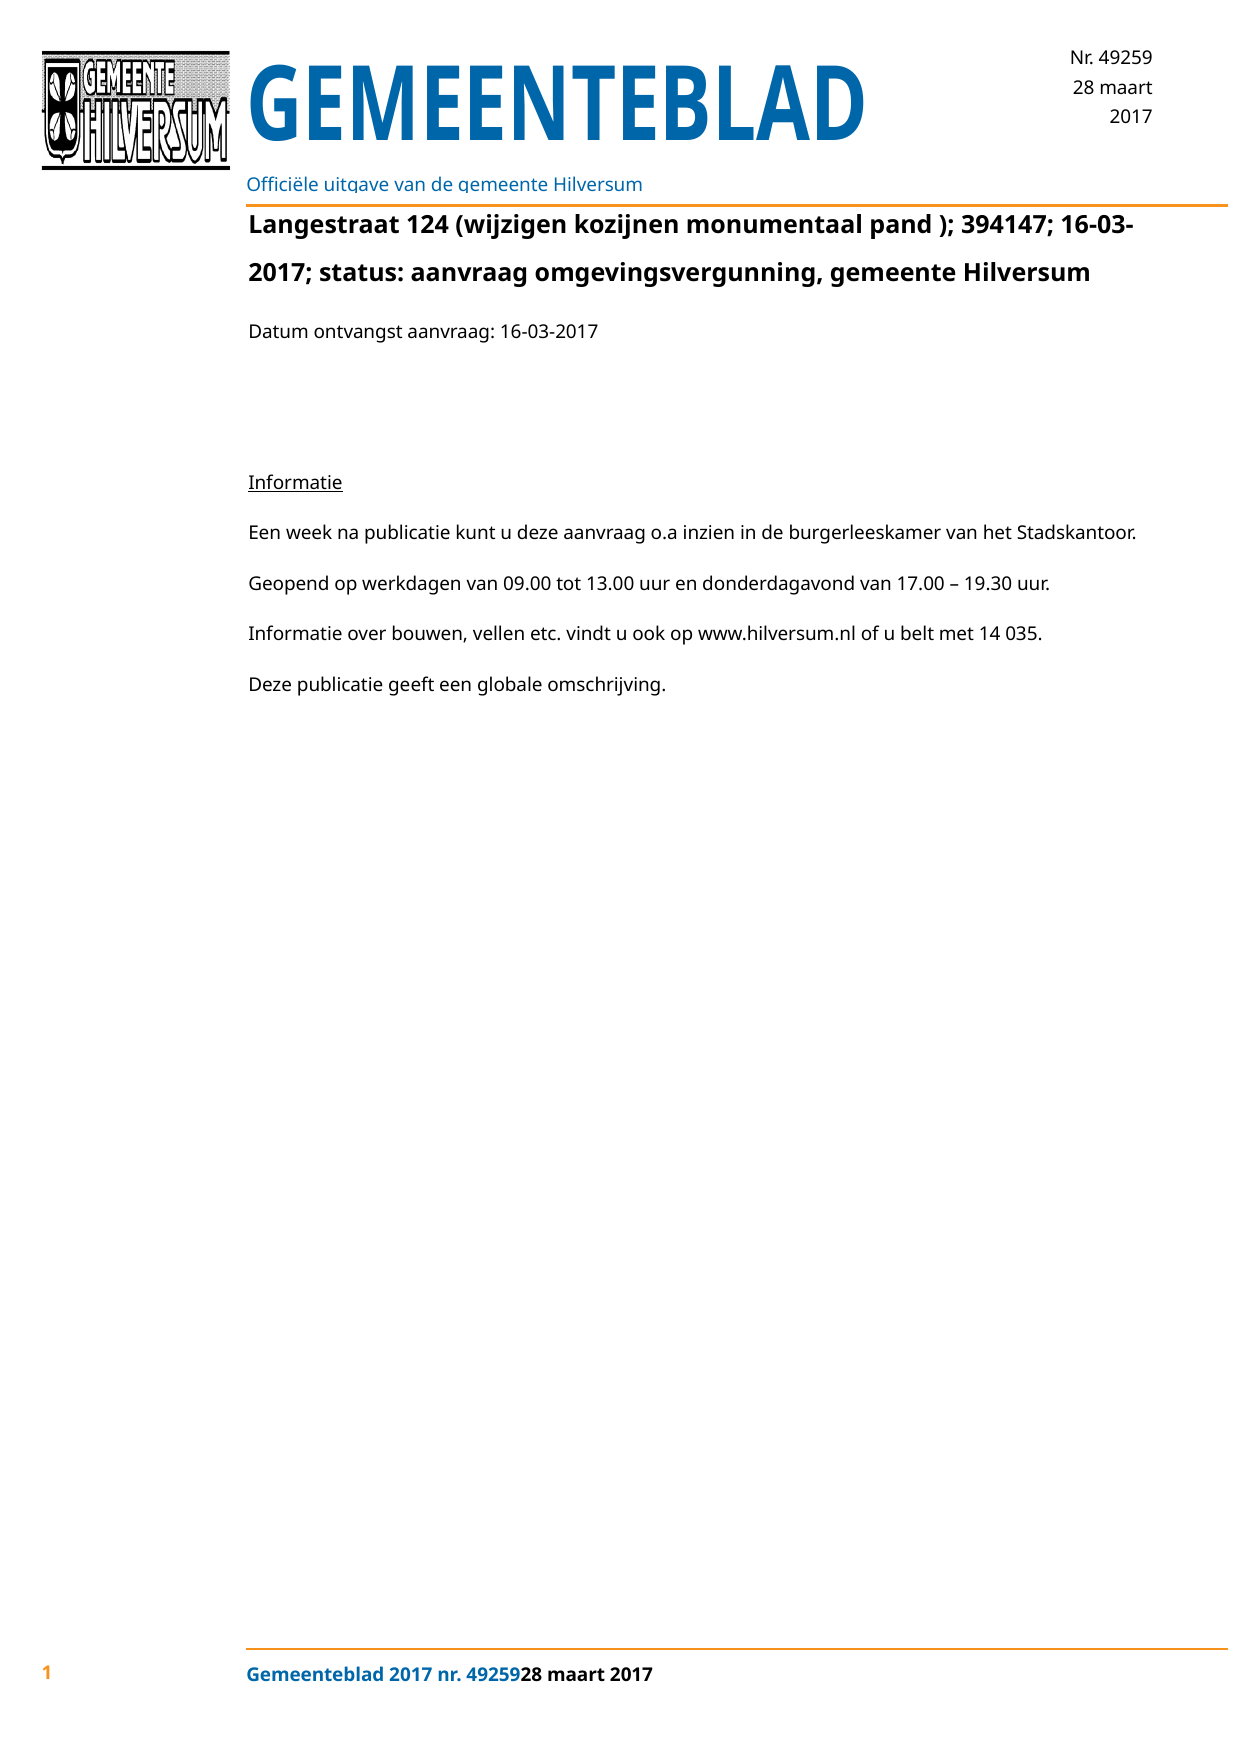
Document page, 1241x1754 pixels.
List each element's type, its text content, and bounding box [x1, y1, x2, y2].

picture [41, 47, 231, 172]
text Deze publicatie geeft een globale omschrijving. [248, 671, 1152, 697]
text Informatie over bouwen, vellen etc. vindt u ook op www.hilversum.nl of u belt met 14 035. [248, 620, 1152, 646]
text Informatie [248, 469, 1152, 495]
text Een week na publicatie kunt u deze aanvraag o.a inzien in de burgerleeskamer van het Stadskantoor. [248, 519, 1152, 545]
text Datum ontvangst aanvraag: 16-03-2017 [248, 318, 1152, 344]
text Langestraat 124 (wijzigen kozijnen monumentaal pand ); 394147; 16-03-2017; status: aanvraag omgevingsvergunning, gemeente Hilversum [248, 207, 1152, 288]
text Geopend op werkdagen van 09.00 tot 13.00 uur en donderdagavond van 17.00 – 19.30 uur. [248, 570, 1152, 596]
